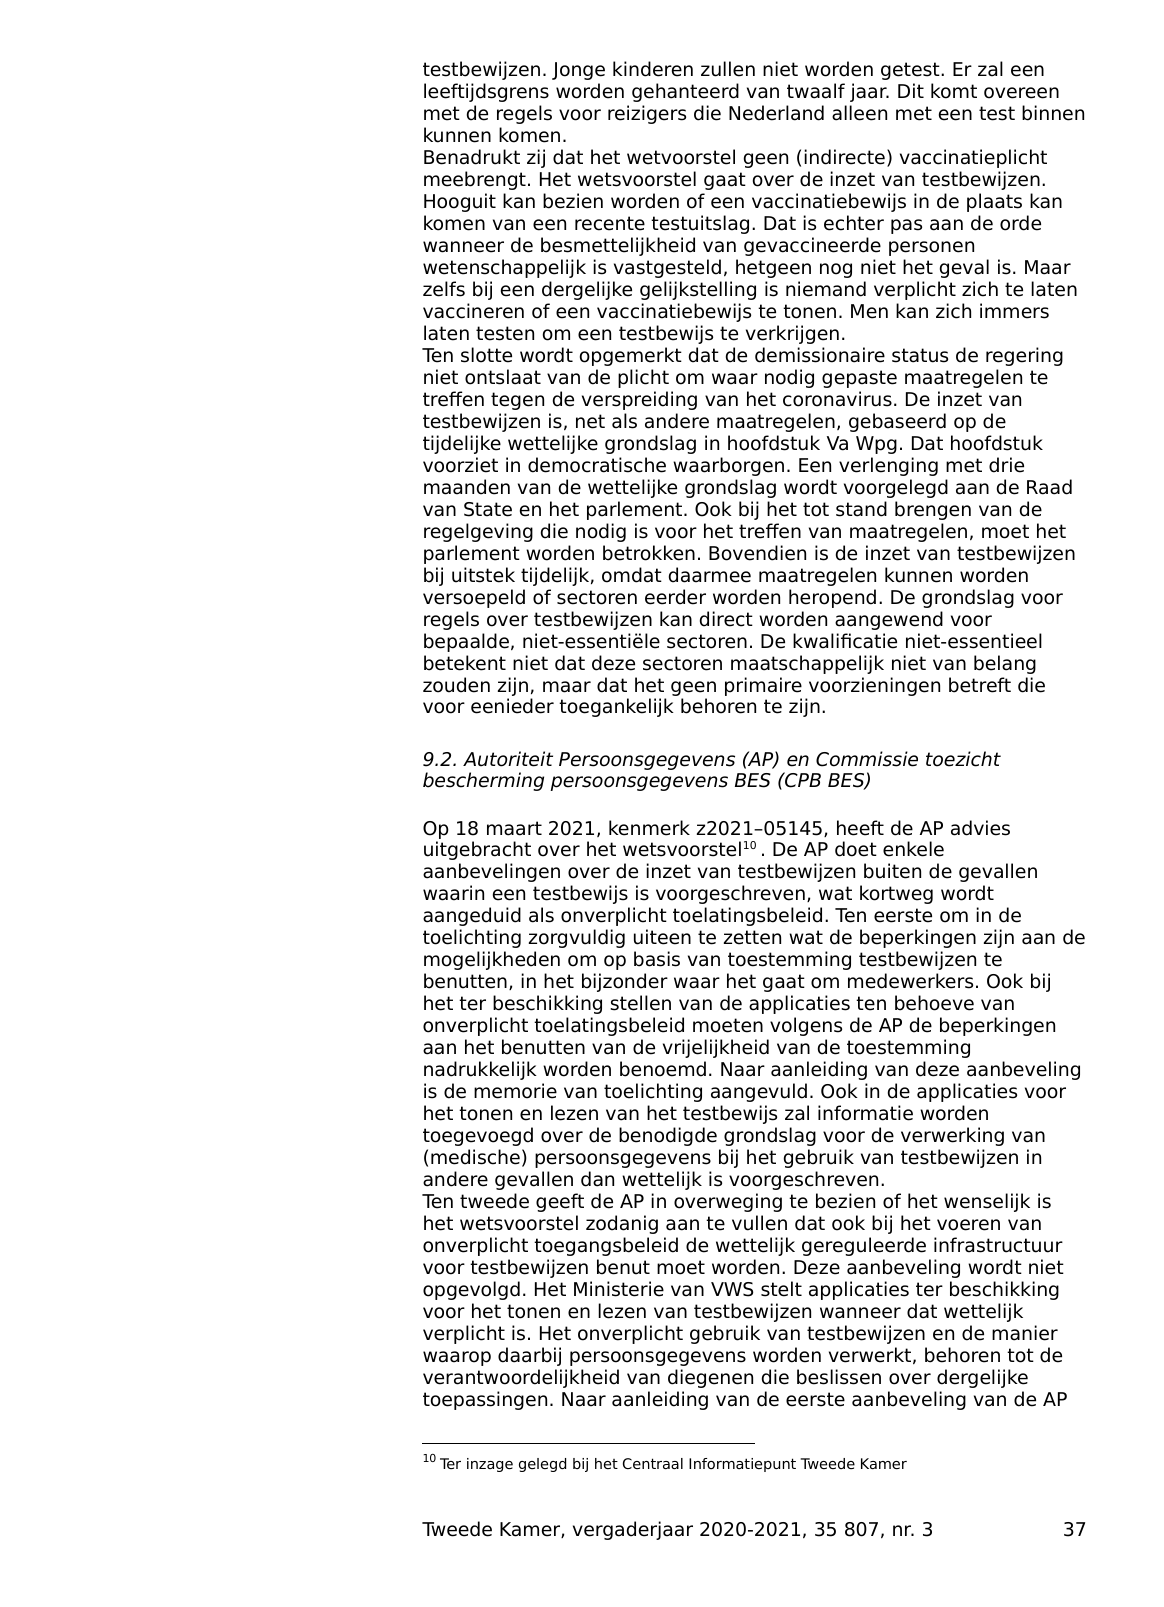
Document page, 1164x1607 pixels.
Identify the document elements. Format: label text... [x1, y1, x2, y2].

text testbewijzen. Jonge kinderen zullen niet worden getest. Er zal een leeftijdsgrens worden gehanteerd van twaalf jaar. Dit komt overeen met de regels voor reizigers die Nederland alleen met een test binnen kunnen komen. [422, 59, 1087, 147]
text Benadrukt zij dat het wetvoorstel geen (indirecte) vaccinatieplicht meebrengt. Het wetsvoorstel gaat over de inzet van testbewijzen. Hooguit kan bezien worden of een vaccinatiebewijs in de plaats kan komen van een recente testuitslag. Dat is echter pas aan de orde wanneer de besmettelijkheid van gevaccineerde personen wetenschappelijk is vastgesteld, hetgeen nog niet het geval is. Maar zelfs bij een dergelijke gelijkstelling is niemand verplicht zich te laten vaccineren of een vaccinatiebewijs te tonen. Men kan zich immers laten testen om een testbewijs te verkrijgen. [422, 147, 1087, 345]
text Ten tweede geeft de AP in overweging te bezien of het wenselijk is het wetsvoorstel zodanig aan te vullen dat ook bij het voeren van onverplicht toegangsbeleid de wettelijk gereguleerde infrastructuur voor testbewijzen benut moet worden. Deze aanbeveling wordt niet opgevolgd. Het Ministerie van VWS stelt applicaties ter beschikking voor het tonen en lezen van testbewijzen wanneer dat wettelijk verplicht is. Het onverplicht gebruik van testbewijzen en de manier waarop daarbij persoonsgegevens worden verwerkt, behoren tot de verantwoordelijkheid van diegenen die beslissen over dergelijke toepassingen. Naar aanleiding van de eerste aanbeveling van de AP [422, 1191, 1087, 1411]
text Ten slotte wordt opgemerkt dat de demissionaire status de regering niet ontslaat van de plicht om waar nodig gepaste maatregelen te treffen tegen de verspreiding van het coronavirus. De inzet van testbewijzen is, net als andere maatregelen, gebaseerd op de tijdelijke wettelijke grondslag in hoofdstuk Va Wpg. Dat hoofdstuk voorziet in democratische waarborgen. Een verlenging met drie maanden van de wettelijke grondslag wordt voorgelegd aan de Raad van State en het parlement. Ook bij het tot stand brengen van de regelgeving die nodig is voor het treffen van maatregelen, moet het parlement worden betrokken. Bovendien is de inzet van testbewijzen bij uitstek tijdelijk, omdat daarmee maatregelen kunnen worden versoepeld of sectoren eerder worden heropend. De grondslag voor regels over testbewijzen kan direct worden aangewend voor bepaalde, niet-essentiële sectoren. De kwalificatie niet-essentieel betekent niet dat deze sectoren maatschappelijk niet van belang zouden zijn, maar dat het geen primaire voorzieningen betreft die voor eenieder toegankelijk behoren te zijn. [422, 345, 1087, 718]
text Ter inzage gelegd bij het Centraal Informatiepunt Tweede Kamer [422, 1452, 1087, 1474]
text Op 18 maart 2021, kenmerk z2021–05145, heeft de AP advies uitgebracht over het wetsvoorstel. De AP doet enkele aanbevelingen over de inzet van testbewijzen buiten de gevallen waarin een testbewijs is voorgeschreven, wat kortweg wordt aangeduid als onverplicht toelatingsbeleid. Ten eerste om in de toelichting zorgvuldig uiteen te zetten wat de beperkingen zijn aan de mogelijkheden om op basis van toestemming testbewijzen te benutten, in het bijzonder waar het gaat om medewerkers. Ook bij het ter beschikking stellen van de applicaties ten behoeve van onverplicht toelatingsbeleid moeten volgens de AP de beperkingen aan het benutten van de vrijelijkheid van de toestemming nadrukkelijk worden benoemd. Naar aanleiding van deze aanbeveling is de memorie van toelichting aangevuld. Ook in de applicaties voor het tonen en lezen van het testbewijs zal informatie worden toegevoegd over de benodigde grondslag voor de verwerking van (medische) persoonsgegevens bij het gebruik van testbewijzen in andere gevallen dan wettelijk is voorgeschreven. [422, 817, 1087, 1191]
subtitle 9.2. Autoriteit Persoonsgegevens (AP) en Commissie toezicht bescherming persoonsgegevens BES (CPB BES) [422, 748, 1087, 792]
